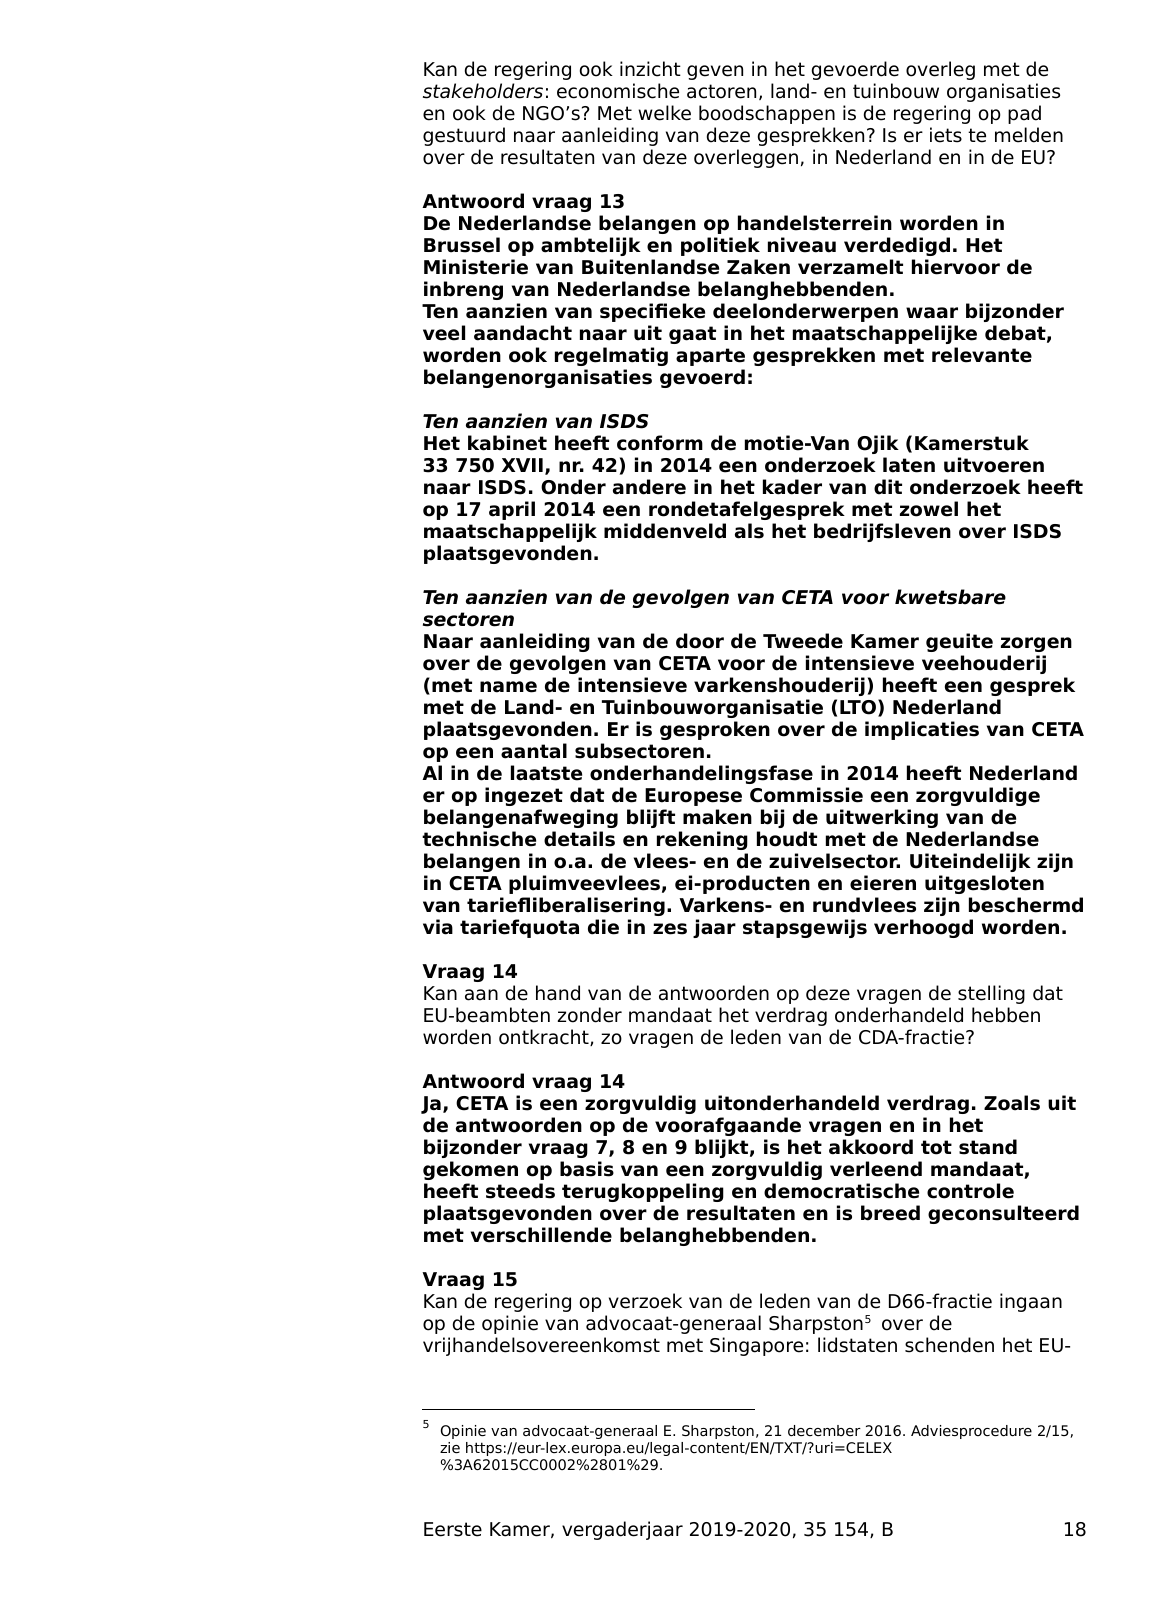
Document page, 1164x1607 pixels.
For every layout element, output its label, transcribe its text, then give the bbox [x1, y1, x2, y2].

text Ten aanzien van ISDS [422, 411, 1087, 433]
text Kan de regering ook inzicht geven in het gevoerde overleg met de stakeholders: economische actoren, land- en tuinbouw organisaties en ook de NGO’s? Met welke boodschappen is de regering op pad gestuurd naar aanleiding van deze gesprekken? Is er iets te melden over de resultaten van deze overleggen, in Nederland en in de EU? [422, 59, 1087, 169]
text Opinie van advocaat-generaal E. Sharpston, 21 december 2016. Adviesprocedure 2/15, zie https://eur-lex.europa.eu/legal-content/EN/TXT/?uri=CELEX%3A62015CC0002%2801%29. [422, 1418, 1087, 1474]
text Al in de laatste onderhandelingsfase in 2014 heeft Nederland er op ingezet dat de Europese Commissie een zorgvuldige belangenafweging blijft maken bij de uitwerking van de technische details en rekening houdt met de Nederlandse belangen in o.a. de vlees- en de zuivelsector. Uiteindelijk zijn in CETA pluimveevlees, ei-producten en eieren uitgesloten van tariefliberalisering. Varkens- en rundvlees zijn beschermd via tariefquota die in zes jaar stapsgewijs verhoogd worden. [422, 763, 1087, 939]
text Ja, CETA is een zorgvuldig uitonderhandeld verdrag. Zoals uit de antwoorden op de voorafgaande vragen en in het bijzonder vraag 7, 8 en 9 blijkt, is het akkoord tot stand gekomen op basis van een zorgvuldig verleend mandaat, heeft steeds terugkoppeling en democratische controle plaatsgevonden over de resultaten en is breed geconsulteerd met verschillende belanghebbenden. [422, 1093, 1087, 1247]
text Antwoord vraag 14 [422, 1071, 1087, 1093]
text Kan de regering op verzoek van de leden van de D66-fractie ingaan op de opinie van advocaat-generaal Sharpston over de vrijhandelsovereenkomst met Singapore: lidstaten schenden het EU- [422, 1291, 1087, 1357]
text Ten aanzien van specifieke deelonderwerpen waar bijzonder veel aandacht naar uit gaat in het maatschappelijke debat, worden ook regelmatig aparte gesprekken met relevante belangenorganisaties gevoerd: [422, 301, 1087, 389]
text Vraag 14 [422, 961, 1087, 983]
text De Nederlandse belangen op handelsterrein worden in Brussel op ambtelijk en politiek niveau verdedigd. Het Ministerie van Buitenlandse Zaken verzamelt hiervoor de inbreng van Nederlandse belanghebbenden. [422, 213, 1087, 301]
text Antwoord vraag 13 [422, 191, 1087, 213]
text Vraag 15 [422, 1269, 1087, 1291]
text Kan aan de hand van de antwoorden op deze vragen de stelling dat EU-beambten zonder mandaat het verdrag onderhandeld hebben worden ontkracht, zo vragen de leden van de CDA-fractie? [422, 983, 1087, 1049]
text Het kabinet heeft conform de motie-Van Ojik (Kamerstuk 33 750 XVII, nr. 42) in 2014 een onderzoek laten uitvoeren naar ISDS. Onder andere in het kader van dit onderzoek heeft op 17 april 2014 een rondetafelgesprek met zowel het maatschappelijk middenveld als het bedrijfsleven over ISDS plaatsgevonden. [422, 433, 1087, 565]
text Naar aanleiding van de door de Tweede Kamer geuite zorgen over de gevolgen van CETA voor de intensieve veehouderij (met name de intensieve varkenshouderij) heeft een gesprek met de Land- en Tuinbouworganisatie (LTO) Nederland plaatsgevonden. Er is gesproken over de implicaties van CETA op een aantal subsectoren. [422, 631, 1087, 763]
text Ten aanzien van de gevolgen van CETA voor kwetsbare sectoren [422, 587, 1087, 631]
